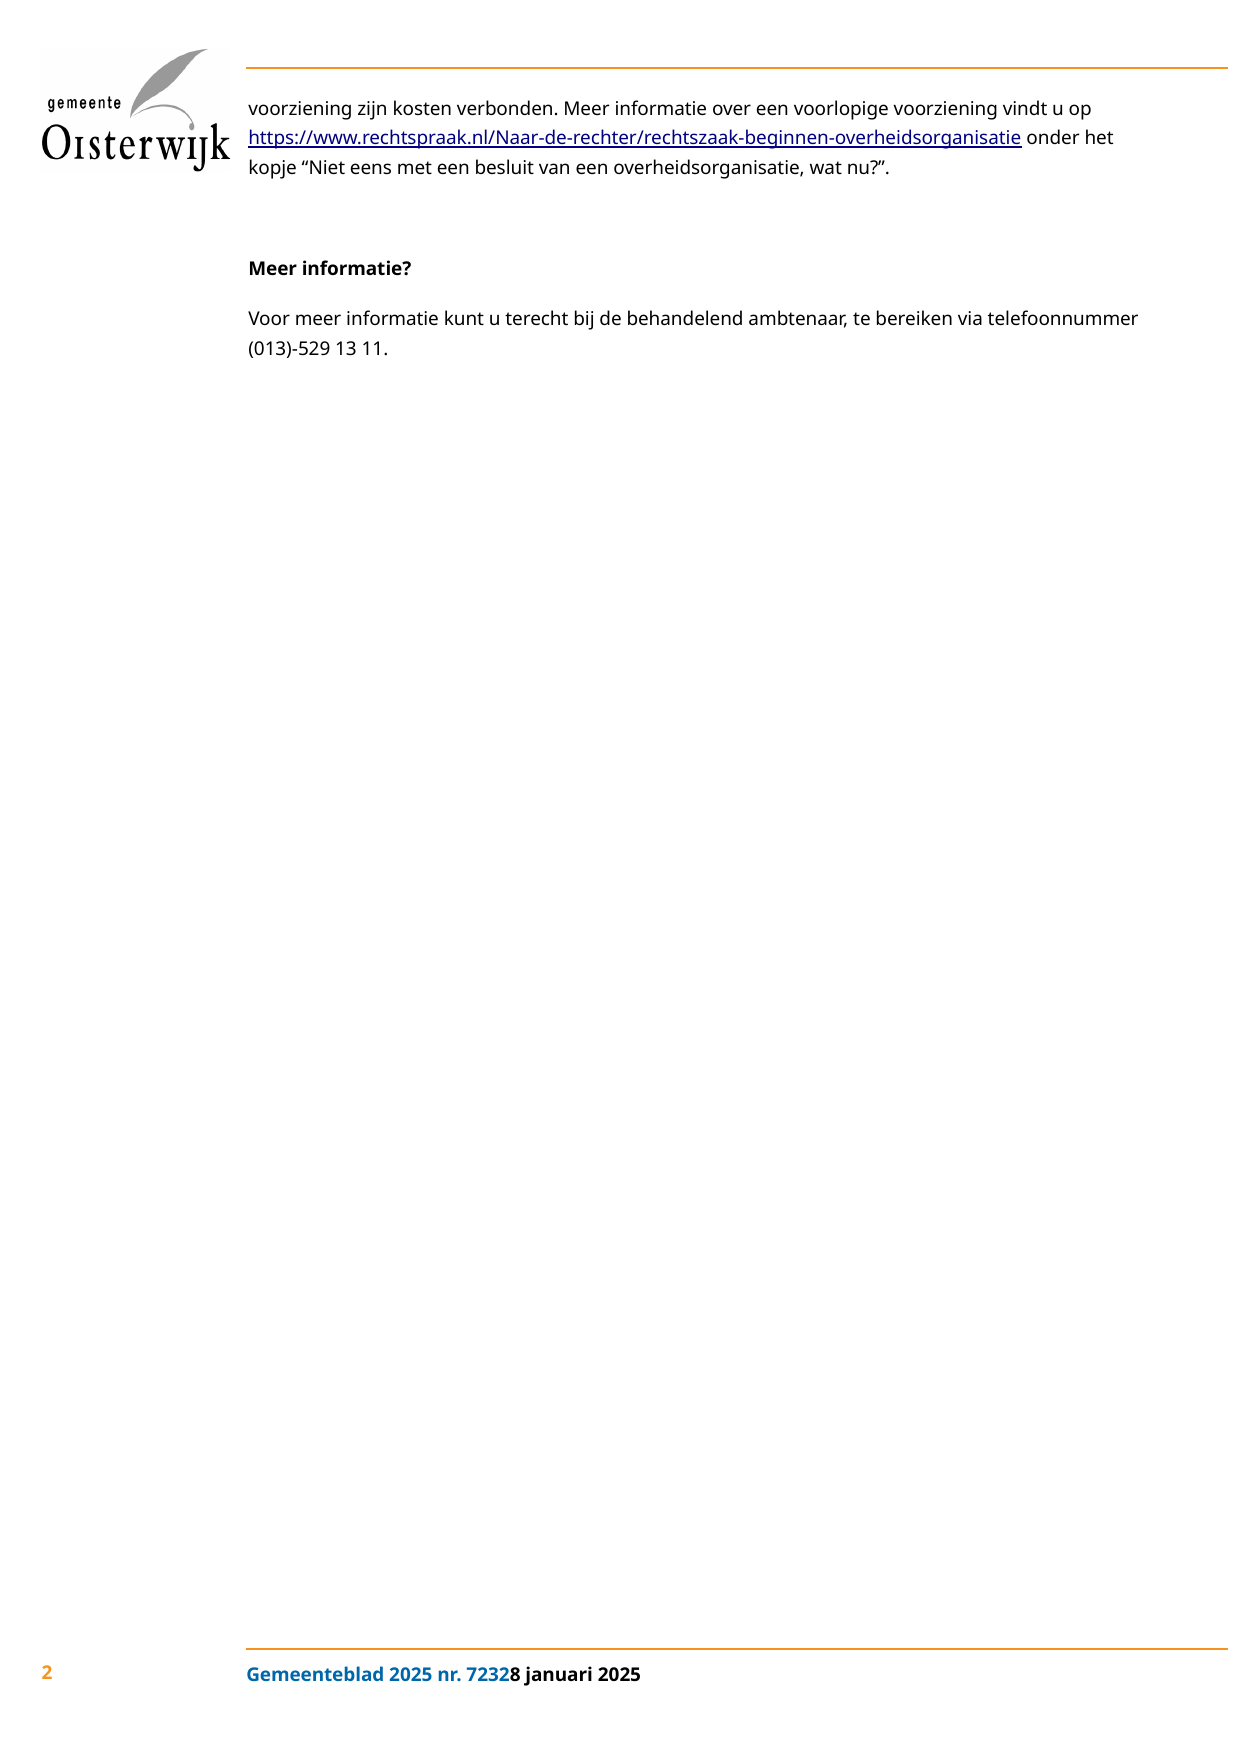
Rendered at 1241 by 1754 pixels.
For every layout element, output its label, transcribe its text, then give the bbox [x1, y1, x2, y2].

text Voor meer informatie kunt u terecht bij de behandelend ambtenaar, te bereiken via telefoonnummer (013)-529 13 11. [248, 305, 1152, 361]
picture [41, 47, 231, 172]
text voorziening zijn kosten verbonden. Meer informatie over een voorlopige voorziening vindt u op https://www.rechtspraak.nl/Naar-de-rechter/rechtszaak-beginnen-overheidsorganisatie onder het kopje “Niet eens met een besluit van een overheidsorganisatie, wat nu?”. [248, 95, 1152, 180]
text Meer informatie? [248, 255, 1152, 281]
